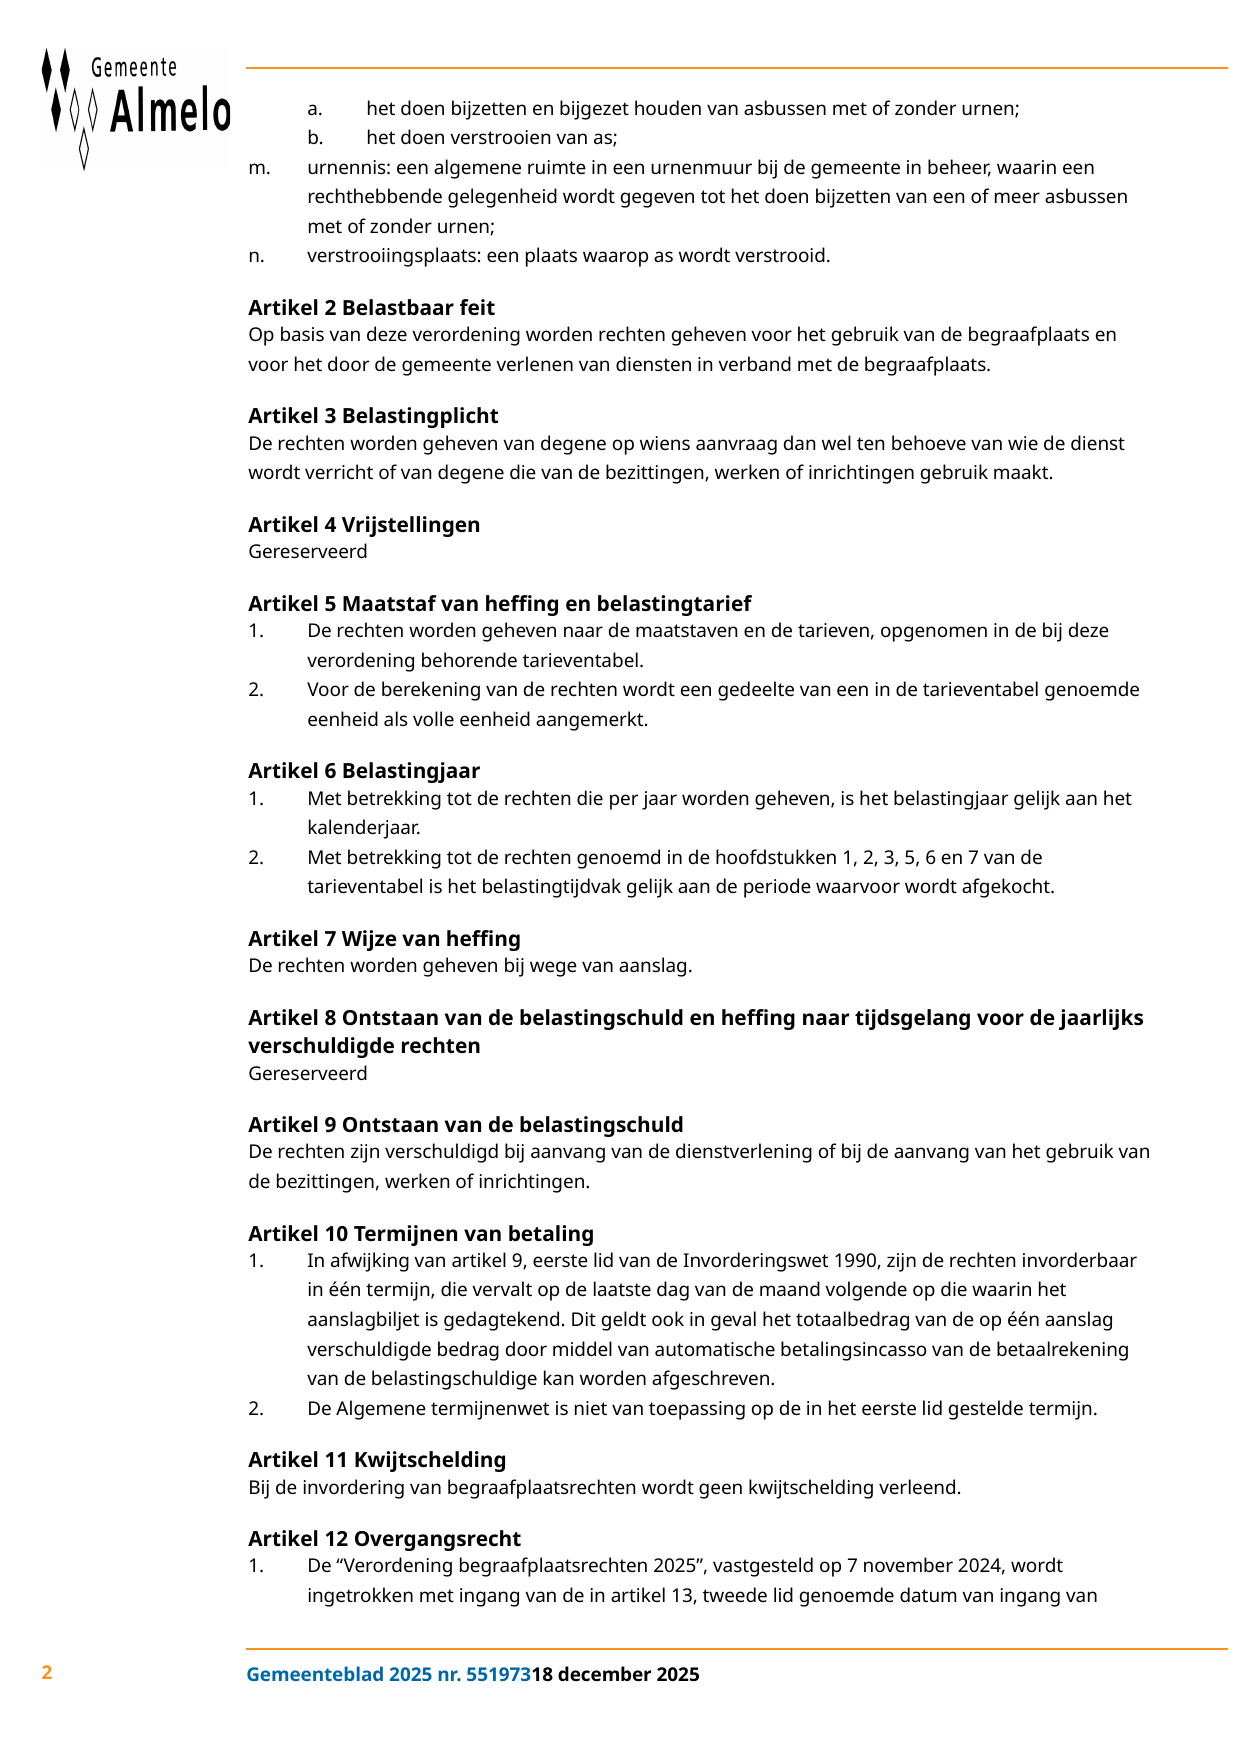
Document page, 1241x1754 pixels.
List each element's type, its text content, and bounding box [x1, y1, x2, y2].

text Artikel 4 Vrijstellingen [248, 510, 1152, 538]
list De rechten worden geheven naar de maatstaven en de tarieven, opgenomen in de bij deze verordening behorende tarieventabel. [248, 617, 1152, 673]
text Artikel 9 Ontstaan van de belastingschuld [248, 1110, 1152, 1139]
text De rechten worden geheven van degene op wiens aanvraag dan wel ten behoeve van wie de dienst wordt verricht of van degene die van de bezittingen, werken of inrichtingen gebruik maakt. [248, 430, 1152, 485]
text Gereserveerd [248, 538, 1152, 564]
text Artikel 6 Belastingjaar [248, 756, 1152, 785]
list In afwijking van artikel 9, eerste lid van de Invorderingswet 1990, zijn de rechten invorderbaar in één termijn, die vervalt op de laatste dag van de maand volgende op die waarin het aanslagbiljet is gedagtekend. Dit geldt ook in geval het totaalbedrag van de op één aanslag verschuldigde bedrag door middel van automatische betalingsincasso van de betaalrekening van de belastingschuldige kan worden afgeschreven. [248, 1247, 1152, 1391]
text Artikel 3 Belastingplicht [248, 402, 1152, 430]
list De “Verordening begraafplaatsrechten 2025”, vastgesteld op 7 november 2024, wordt ingetrokken met ingang van de in artikel 13, tweede lid genoemde datum van ingang van [248, 1553, 1152, 1608]
text Artikel 12 Overgangsrecht [248, 1524, 1152, 1553]
text De rechten zijn verschuldigd bij aanvang van de dienstverlening of bij de aanvang van het gebruik van de bezittingen, werken of inrichtingen. [248, 1139, 1152, 1194]
list Met betrekking tot de rechten genoemd in de hoofdstukken 1, 2, 3, 5, 6 en 7 van de tarieventabel is het belastingtijdvak gelijk aan de periode waarvoor wordt afgekocht. [248, 844, 1152, 899]
text Gereserveerd [248, 1060, 1152, 1086]
text Artikel 10 Termijnen van betaling [248, 1219, 1152, 1247]
text De rechten worden geheven bij wege van aanslag. [248, 952, 1152, 978]
list het doen verstrooien van as; [307, 124, 1152, 150]
text Artikel 5 Maatstaf van heffing en belastingtarief [248, 589, 1152, 617]
list urnennis: een algemene ruimte in een urnenmuur bij de gemeente in beheer, waarin een rechthebbende gelegenheid wordt gegeven tot het doen bijzetten van een of meer asbussen met of zonder urnen; [248, 154, 1152, 239]
text Op basis van deze verordening worden rechten geheven voor het gebruik van de begraafplaats en voor het door de gemeente verlenen van diensten in verband met de begraafplaats. [248, 322, 1152, 377]
list Met betrekking tot de rechten die per jaar worden geheven, is het belastingjaar gelijk aan het kalenderjaar. [248, 785, 1152, 840]
text Artikel 11 Kwijtschelding [248, 1445, 1152, 1474]
text Artikel 8 Ontstaan van de belastingschuld en heffing naar tijdsgelang voor de jaarlijks verschuldigde rechten [248, 1003, 1152, 1060]
picture [41, 47, 231, 172]
list Voor de berekening van de rechten wordt een gedeelte van een in de tarieventabel genoemde eenheid als volle eenheid aangemerkt. [248, 676, 1152, 732]
list verstrooiingsplaats: een plaats waarop as wordt verstrooid. [248, 243, 1152, 268]
list het doen bijzetten en bijgezet houden van asbussen met of zonder urnen; [307, 95, 1152, 121]
text Artikel 7 Wijze van heffing [248, 924, 1152, 952]
text Artikel 2 Belastbaar feit [248, 293, 1152, 322]
text Bij de invordering van begraafplaatsrechten wordt geen kwijtschelding verleend. [248, 1474, 1152, 1499]
list De Algemene termijnenwet is niet van toepassing op de in het eerste lid gestelde termijn. [248, 1395, 1152, 1421]
